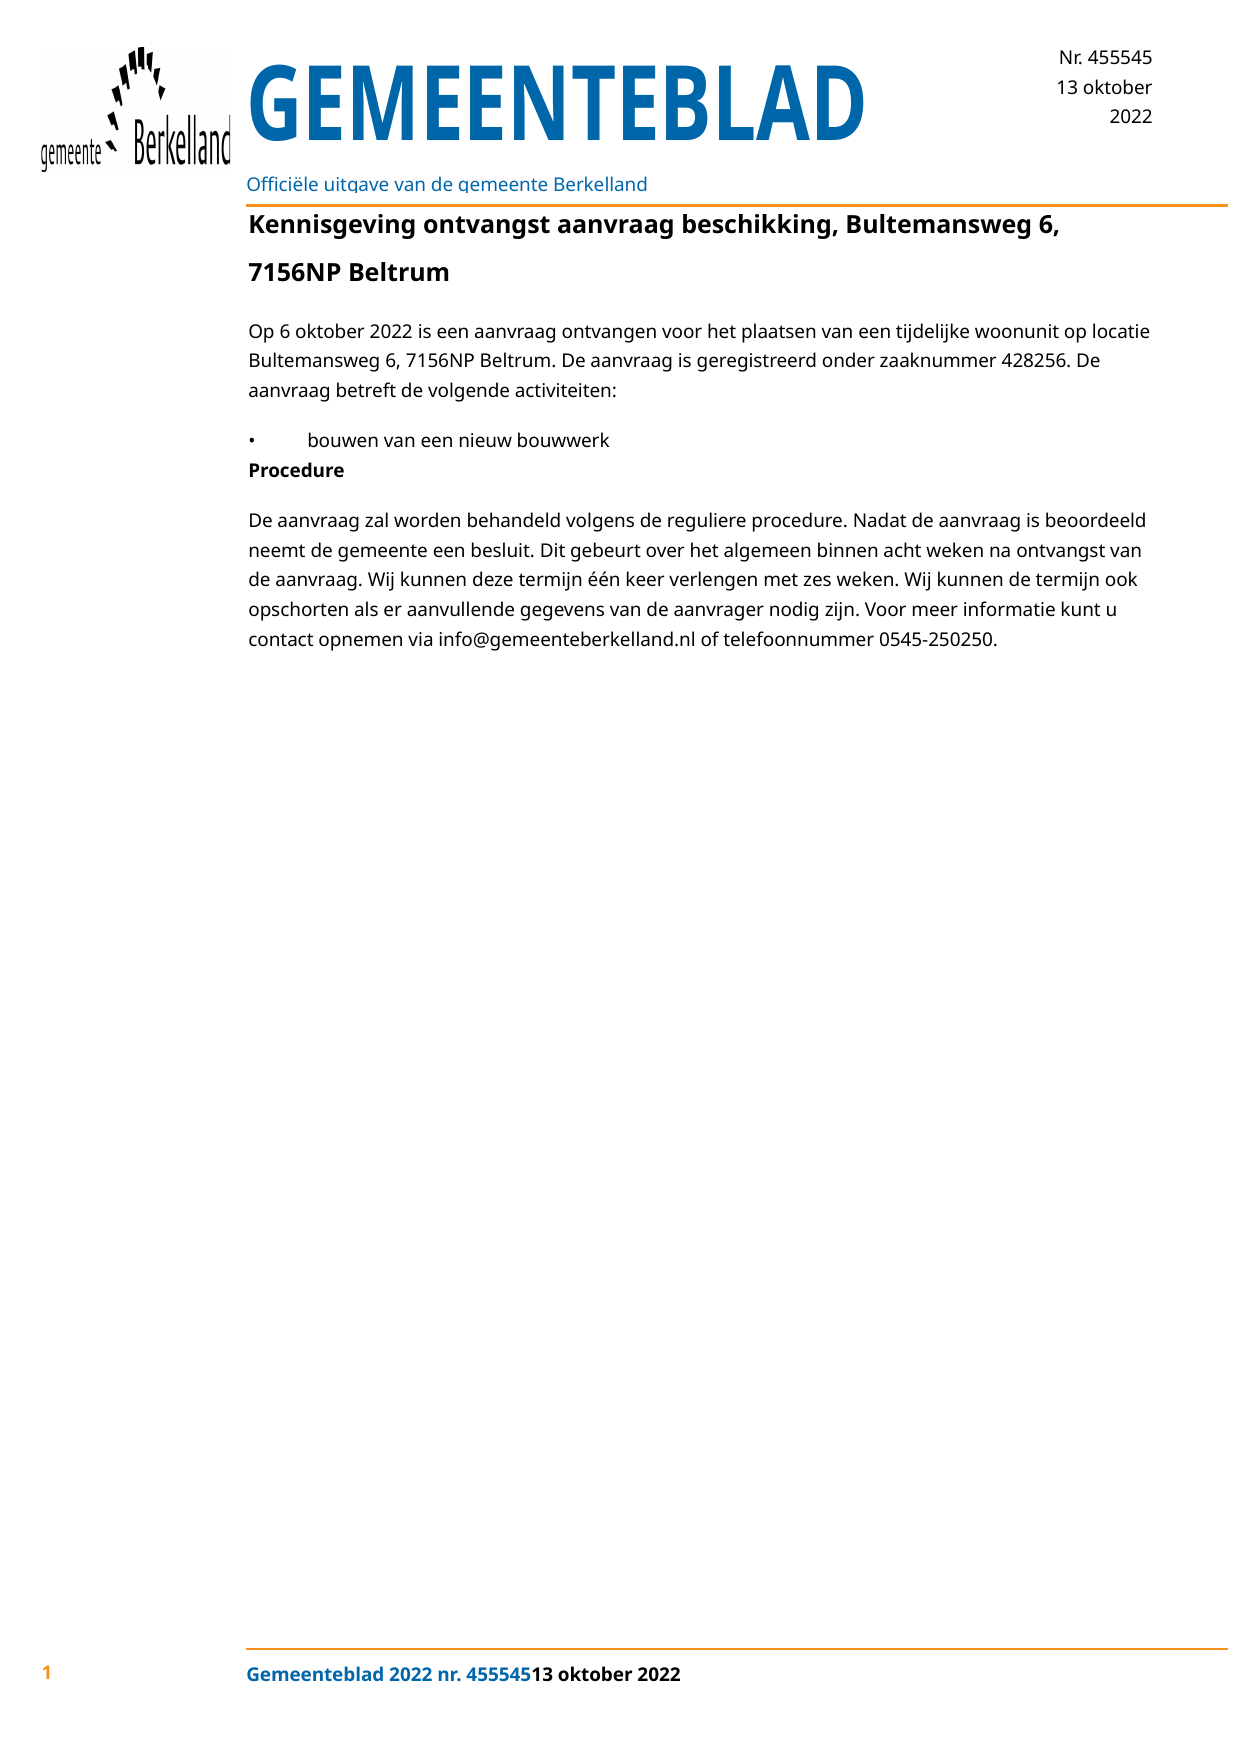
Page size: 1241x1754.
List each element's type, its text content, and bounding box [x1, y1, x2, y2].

picture [41, 47, 231, 172]
text Kennisgeving ontvangst aanvraag beschikking, Bultemansweg 6, 7156NP Beltrum [248, 207, 1152, 288]
text Procedure [248, 457, 1152, 483]
list bouwen van een nieuw bouwwerk [248, 427, 1152, 453]
text Op 6 oktober 2022 is een aanvraag ontvangen voor het plaatsen van een tijdelijke woonunit op locatie Bultemansweg 6, 7156NP Beltrum. De aanvraag is geregistreerd onder zaaknummer 428256. De aanvraag betreft de volgende activiteiten: [248, 318, 1152, 403]
text De aanvraag zal worden behandeld volgens de reguliere procedure. Nadat de aanvraag is beoordeeld neemt de gemeente een besluit. Dit gebeurt over het algemeen binnen acht weken na ontvangst van de aanvraag. Wij kunnen deze termijn één keer verlengen met zes weken. Wij kunnen de termijn ook opschorten als er aanvullende gegevens van de aanvrager nodig zijn. Voor meer informatie kunt u contact opnemen via info@gemeenteberkelland.nl of telefoonnummer 0545-250250. [248, 507, 1152, 652]
